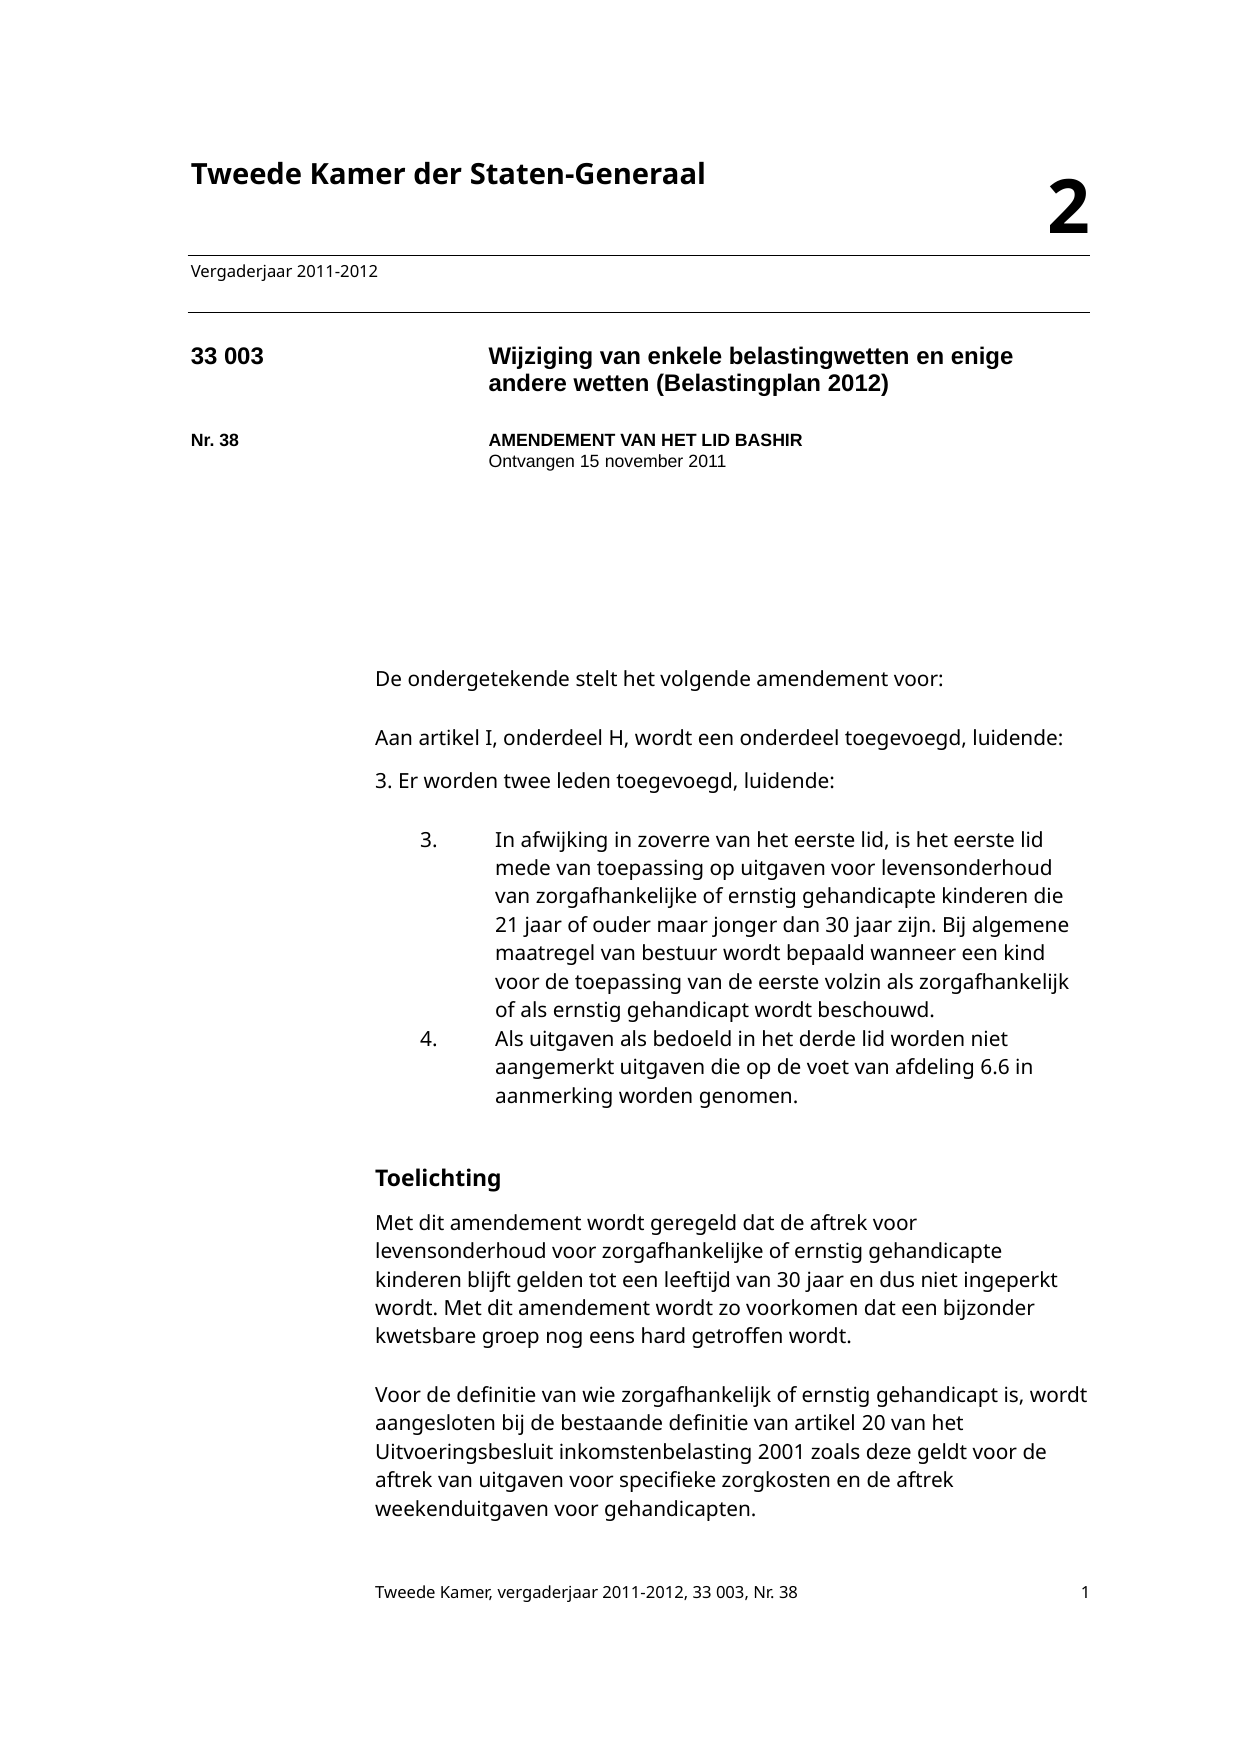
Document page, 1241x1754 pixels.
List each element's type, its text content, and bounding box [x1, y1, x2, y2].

table_cell 33 003 [188, 339, 485, 427]
text De ondergetekende stelt het volgende amendement voor: [375, 664, 1090, 693]
text Voor de definitie van wie zorgafhankelijk of ernstig gehandicapt is, wordt aangesloten bij de bestaande definitie van artikel 20 van het Uitvoeringsbesluit inkomstenbelasting 2001 zoals deze geldt voor de aftrek van uitgaven voor specifieke zorgkosten en de aftrek weekenduitgaven voor gehandicapten. [375, 1380, 1090, 1522]
table_cell Vergaderjaar 2011-2012 [188, 256, 485, 312]
subtitle Toelichting [375, 1162, 1090, 1193]
table_header 2 [910, 150, 1090, 255]
text Met dit amendement wordt geregeld dat de aftrek voor levensonderhoud voor zorgafhankelijke of ernstig gehandicapte kinderen blijft gelden tot een leeftijd van 30 jaar en dus niet ingeperkt wordt. Met dit amendement wordt zo voorkomen dat een bijzonder kwetsbare groep nog eens hard getroffen wordt. [375, 1208, 1090, 1350]
table_cell Nr. 38 [188, 427, 485, 546]
table_cell [485, 256, 1090, 312]
table_cell [485, 313, 1090, 339]
text 3. Er worden twee leden toegevoegd, luidende: [375, 766, 1090, 795]
list Als uitgaven als bedoeld in het derde lid worden niet aangemerkt uitgaven die op de voet van afdeling 6.6 in aanmerking worden genomen. [420, 1024, 1090, 1109]
table_header Tweede Kamer der Staten-Generaal [188, 150, 909, 255]
text Aan artikel I, onderdeel H, wordt een onderdeel toegevoegd, luidende: [375, 723, 1090, 751]
table_cell AMENDEMENT VAN HET LID BASHIR Ontvangen 15 november 2011 [485, 427, 1090, 546]
list In afwijking in zoverre van het eerste lid, is het eerste lid mede van toepassing op uitgaven voor levensonderhoud van zorgafhankelijke of ernstig gehandicapte kinderen die 21 jaar of ouder maar jonger dan 30 jaar zijn. Bij algemene maatregel van bestuur wordt bepaald wanneer een kind voor de toepassing van de eerste volzin als zorgafhankelijk of als ernstig gehandicapt wordt beschouwd. [420, 825, 1090, 1024]
table_cell [188, 313, 485, 339]
table_cell Wijziging van enkele belastingwetten en enige andere wetten (Belastingplan 2012) [485, 339, 1090, 427]
